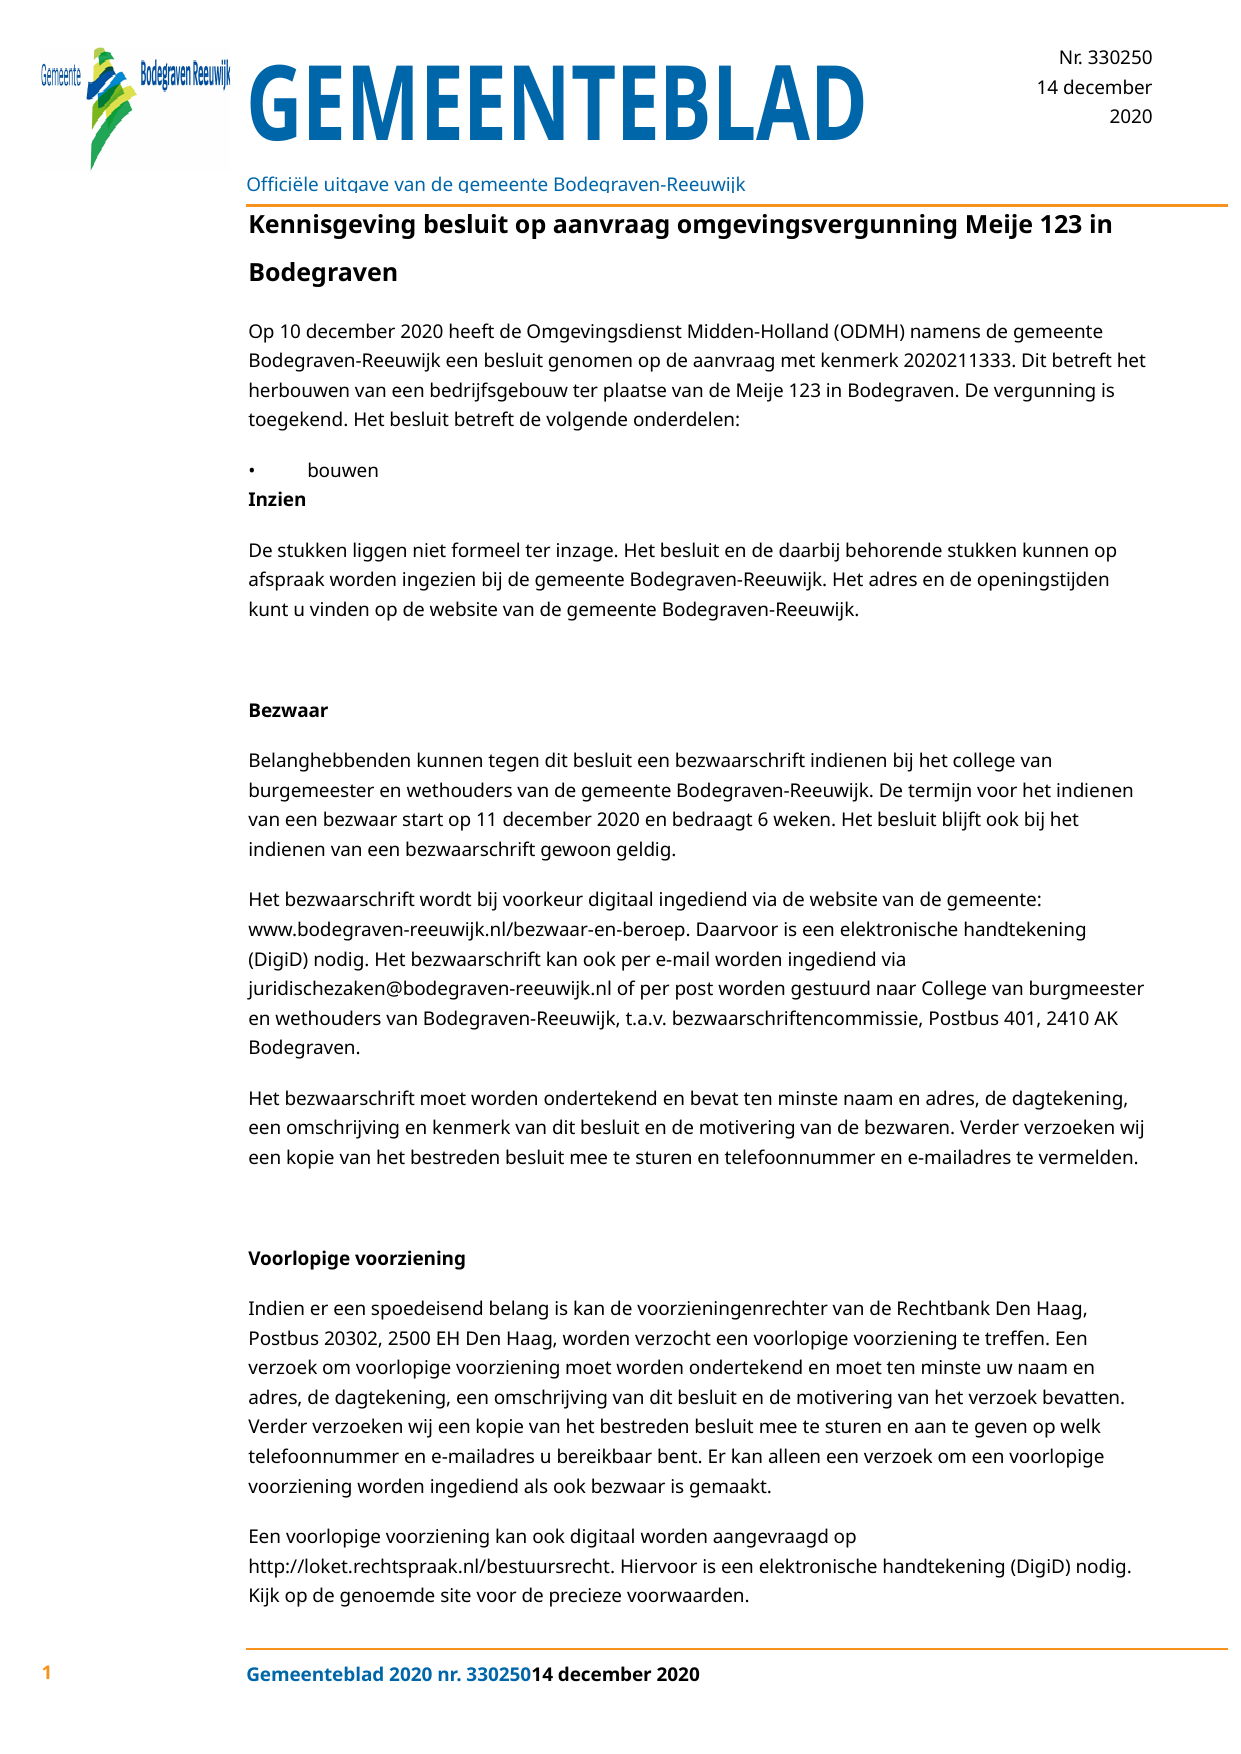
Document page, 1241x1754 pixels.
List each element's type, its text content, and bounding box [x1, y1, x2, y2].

text Het bezwaarschrift wordt bij voorkeur digitaal ingediend via de website van de gemeente: www.bodegraven-reeuwijk.nl/bezwaar-en-beroep. Daarvoor is een elektronische handtekening (DigiD) nodig. Het bezwaarschrift kan ook per e-mail worden ingediend via juridischezaken@bodegraven-reeuwijk.nl of per post worden gestuurd naar College van burgmeester en wethouders van Bodegraven-Reeuwijk, t.a.v. bezwaarschriftencommissie, Postbus 401, 2410 AK Bodegraven. [248, 887, 1152, 1060]
text Voorlopige voorziening [248, 1245, 1152, 1271]
text Inzien [248, 487, 1152, 512]
text Belanghebbenden kunnen tegen dit besluit een bezwaarschrift indienen bij het college van burgemeester en wethouders van de gemeente Bodegraven-Reeuwijk. De termijn voor het indienen van een bezwaar start op 11 december 2020 en bedraagt 6 weken. Het besluit blijft ook bij het indienen van een bezwaarschrift gewoon geldig. [248, 747, 1152, 862]
text Indien er een spoedeisend belang is kan de voorzieningenrechter van de Rechtbank Den Haag, Postbus 20302, 2500 EH Den Haag, worden verzocht een voorlopige voorziening te treffen. Een verzoek om voorlopige voorziening moet worden ondertekend en moet ten minste uw naam en adres, de dagtekening, een omschrijving van dit besluit en de motivering van het verzoek bevatten. Verder verzoeken wij een kopie van het bestreden besluit mee te sturen en aan te geven op welk telefoonnummer en e-mailadres u bereikbaar bent. Er kan alleen een verzoek om een voorlopige voorziening worden ingediend als ook bezwaar is gemaakt. [248, 1295, 1152, 1499]
text De stukken liggen niet formeel ter inzage. Het besluit en de daarbij behorende stukken kunnen op afspraak worden ingezien bij de gemeente Bodegraven-Reeuwijk. Het adres en de openingstijden kunt u vinden op de website van de gemeente Bodegraven-Reeuwijk. [248, 537, 1152, 622]
text Het bezwaarschrift moet worden ondertekend en bevat ten minste naam en adres, de dagtekening, een omschrijving en kenmerk van dit besluit en de motivering van de bezwaren. Verder verzoeken wij een kopie van het bestreden besluit mee te sturen en telefoonnummer en e-mailadres te vermelden. [248, 1085, 1152, 1170]
list bouwen [248, 457, 1152, 483]
text Op 10 december 2020 heeft de Omgevingsdienst Midden-Holland (ODMH) namens de gemeente Bodegraven-Reeuwijk een besluit genomen op de aanvraag met kenmerk 2020211333. Dit betreft het herbouwen van een bedrijfsgebouw ter plaatse van de Meije 123 in Bodegraven. De vergunning is toegekend. Het besluit betreft de volgende onderdelen: [248, 318, 1152, 432]
picture [41, 47, 231, 172]
text Een voorlopige voorziening kan ook digitaal worden aangevraagd op http://loket.rechtspraak.nl/bestuursrecht. Hiervoor is een elektronische handtekening (DigiD) nodig. Kijk op de genoemde site voor de precieze voorwaarden. [248, 1523, 1152, 1608]
text Bezwaar [248, 697, 1152, 723]
text Kennisgeving besluit op aanvraag omgevingsvergunning Meije 123 in Bodegraven [248, 207, 1152, 288]
